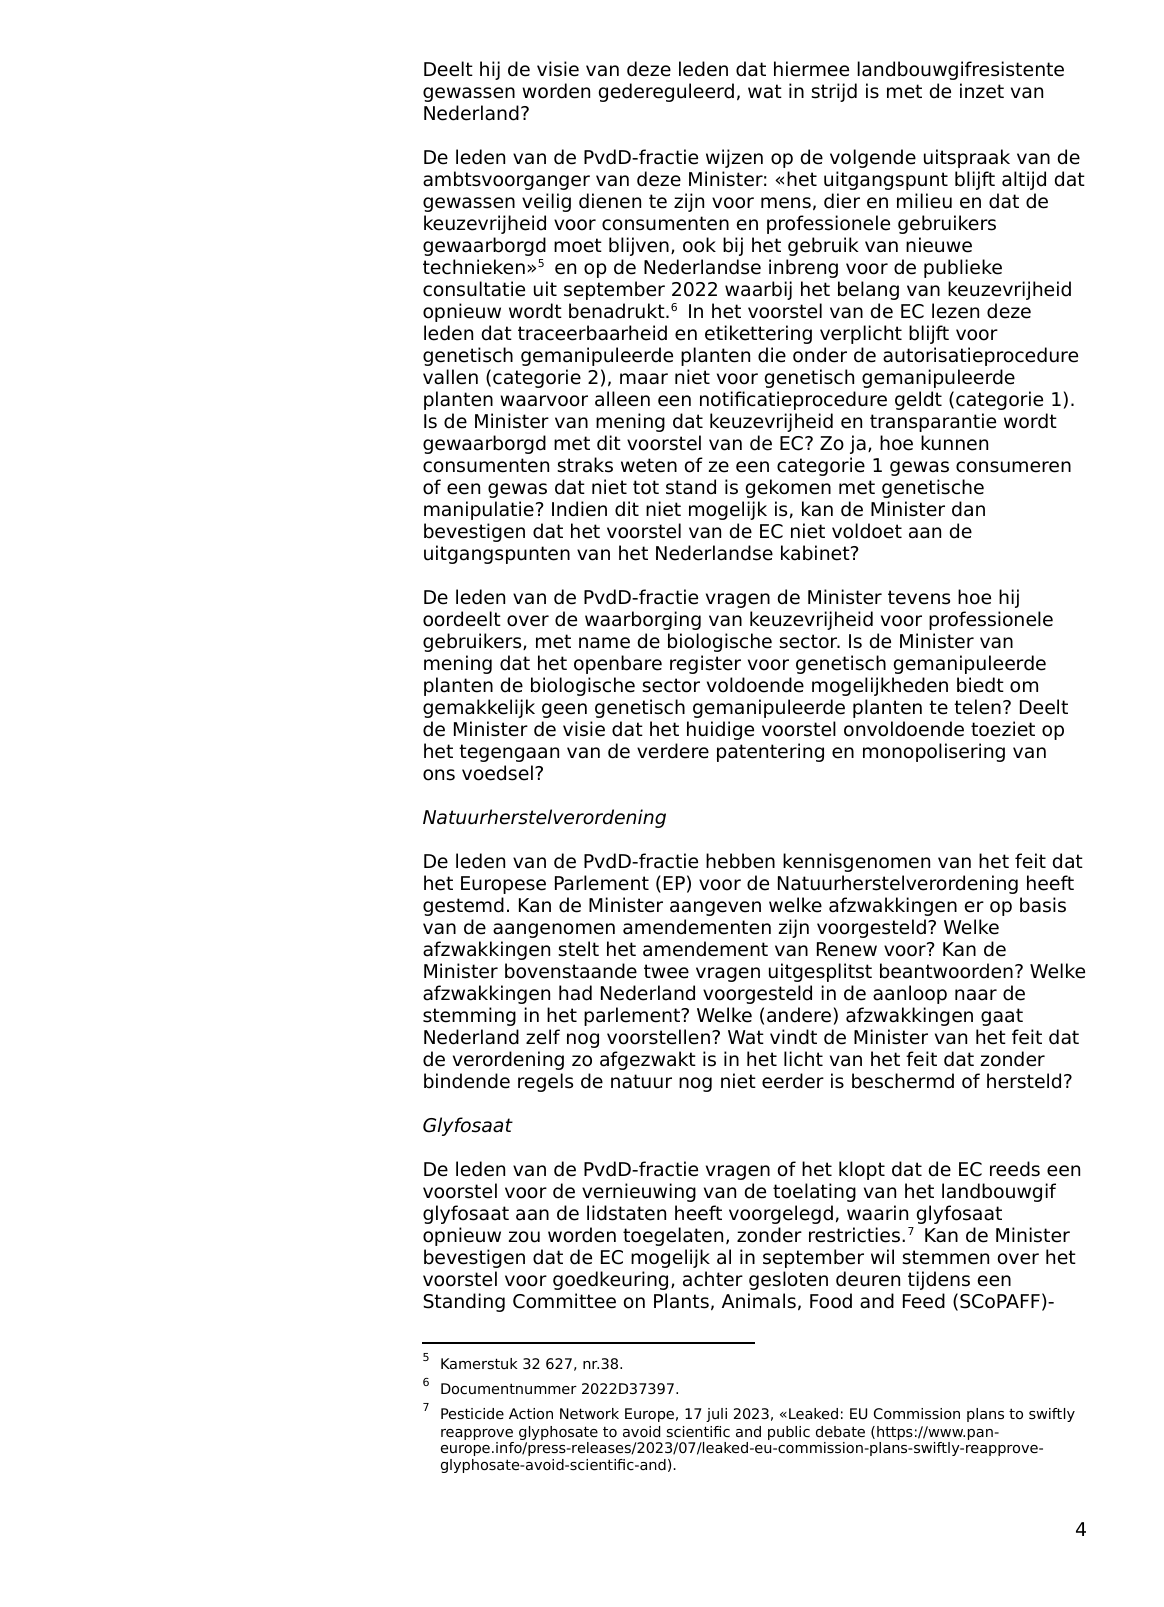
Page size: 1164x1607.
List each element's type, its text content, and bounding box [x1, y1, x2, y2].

text De leden van de PvdD-fractie vragen of het klopt dat de EC reeds een voorstel voor de vernieuwing van de toelating van het landbouwgif glyfosaat aan de lidstaten heeft voorgelegd, waarin glyfosaat opnieuw zou worden toegelaten, zonder restricties. Kan de Minister bevestigen dat de EC mogelijk al in september wil stemmen over het voorstel voor goedkeuring, achter gesloten deuren tijdens een Standing Committee on Plants, Animals, Food and Feed (SCoPAFF)- [422, 1159, 1087, 1313]
text Kamerstuk 32 627, nr.38. [422, 1352, 1087, 1374]
subtitle Natuurherstelverordening [422, 807, 1087, 829]
text Pesticide Action Network Europe, 17 juli 2023, «Leaked: EU Commission plans to swiftly reapprove glyphosate to avoid scientific and public debate (https://www.pan-europe.info/press-releases/2023/07/leaked-eu-commission-plans-swiftly-reapprove-glyphosate-avoid-scientific-and). [422, 1402, 1087, 1474]
text Documentnummer 2022D37397. [422, 1377, 1087, 1399]
text Deelt hij de visie van deze leden dat hiermee landbouwgifresistente gewassen worden gedereguleerd, wat in strijd is met de inzet van Nederland? [422, 59, 1087, 125]
text De leden van de PvdD-fractie wijzen op de volgende uitspraak van de ambtsvoorganger van deze Minister: «het uitgangspunt blijft altijd dat gewassen veilig dienen te zijn voor mens, dier en milieu en dat de keuzevrijheid voor consumenten en professionele gebruikers gewaarborgd moet blijven, ook bij het gebruik van nieuwe technieken» en op de Nederlandse inbreng voor de publieke consultatie uit september 2022 waarbij het belang van keuzevrijheid opnieuw wordt benadrukt. In het voorstel van de EC lezen deze leden dat traceerbaarheid en etikettering verplicht blijft voor genetisch gemanipuleerde planten die onder de autorisatieprocedure vallen (categorie 2), maar niet voor genetisch gemanipuleerde planten waarvoor alleen een notificatieprocedure geldt (categorie 1). Is de Minister van mening dat keuzevrijheid en transparantie wordt gewaarborgd met dit voorstel van de EC? Zo ja, hoe kunnen consumenten straks weten of ze een categorie 1 gewas consumeren of een gewas dat niet tot stand is gekomen met genetische manipulatie? Indien dit niet mogelijk is, kan de Minister dan bevestigen dat het voorstel van de EC niet voldoet aan de uitgangspunten van het Nederlandse kabinet? [422, 147, 1087, 565]
text De leden van de PvdD-fractie vragen de Minister tevens hoe hij oordeelt over de waarborging van keuzevrijheid voor professionele gebruikers, met name de biologische sector. Is de Minister van mening dat het openbare register voor genetisch gemanipuleerde planten de biologische sector voldoende mogelijkheden biedt om gemakkelijk geen genetisch gemanipuleerde planten te telen? Deelt de Minister de visie dat het huidige voorstel onvoldoende toeziet op het tegengaan van de verdere patentering en monopolisering van ons voedsel? [422, 587, 1087, 785]
subtitle Glyfosaat [422, 1115, 1087, 1137]
text De leden van de PvdD-fractie hebben kennisgenomen van het feit dat het Europese Parlement (EP) voor de Natuurherstelverordening heeft gestemd. Kan de Minister aangeven welke afzwakkingen er op basis van de aangenomen amendementen zijn voorgesteld? Welke afzwakkingen stelt het amendement van Renew voor? Kan de Minister bovenstaande twee vragen uitgesplitst beantwoorden? Welke afzwakkingen had Nederland voorgesteld in de aanloop naar de stemming in het parlement? Welke (andere) afzwakkingen gaat Nederland zelf nog voorstellen? Wat vindt de Minister van het feit dat de verordening zo afgezwakt is in het licht van het feit dat zonder bindende regels de natuur nog niet eerder is beschermd of hersteld? [422, 851, 1087, 1093]
